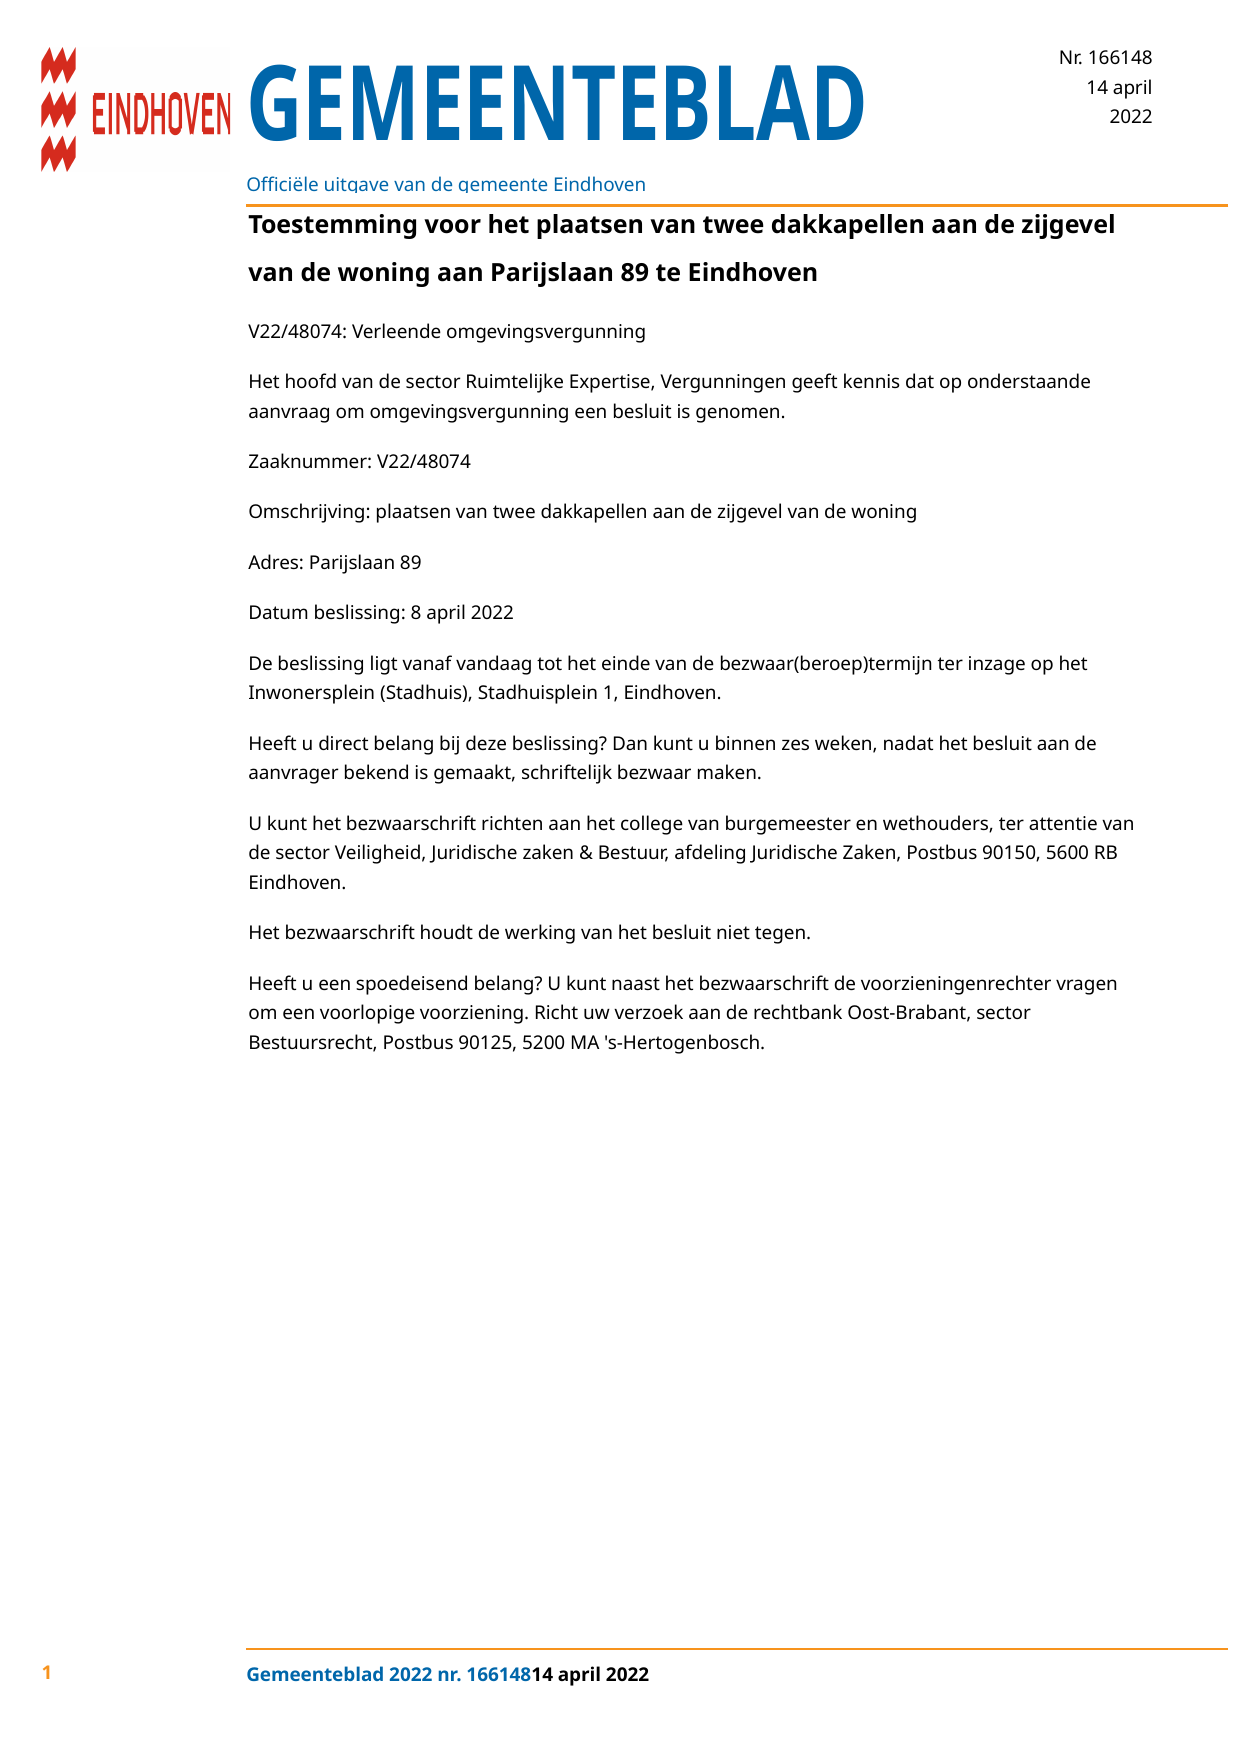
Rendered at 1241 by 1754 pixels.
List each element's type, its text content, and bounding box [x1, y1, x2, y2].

text Het bezwaarschrift houdt de werking van het besluit niet tegen. [248, 919, 1152, 945]
text De beslissing ligt vanaf vandaag tot het einde van de bezwaar(beroep)termijn ter inzage op het Inwonersplein (Stadhuis), Stadhuisplein 1, Eindhoven. [248, 650, 1152, 705]
text Het hoofd van de sector Ruimtelijke Expertise, Vergunningen geeft kennis dat op onderstaande aanvraag om omgevingsvergunning een besluit is genomen. [248, 368, 1152, 424]
text U kunt het bezwaarschrift richten aan het college van burgemeester en wethouders, ter attentie van de sector Veiligheid, Juridische zaken & Bestuur, afdeling Juridische Zaken, Postbus 90150, 5600 RB Eindhoven. [248, 810, 1152, 895]
text Heeft u een spoedeisend belang? U kunt naast het bezwaarschrift de voorzieningenrechter vragen om een voorlopige voorziening. Richt uw verzoek aan de rechtbank Oost-Brabant, sector Bestuursrecht, Postbus 90125, 5200 MA 's-Hertogenbosch. [248, 970, 1152, 1055]
text Omschrijving: plaatsen van twee dakkapellen aan de zijgevel van de woning [248, 499, 1152, 524]
text Datum beslissing: 8 april 2022 [248, 599, 1152, 625]
text Zaaknummer: V22/48074 [248, 448, 1152, 474]
text Toestemming voor het plaatsen van twee dakkapellen aan de zijgevel van de woning aan Parijslaan 89 te Eindhoven [248, 207, 1152, 288]
text V22/48074: Verleende omgevingsvergunning [248, 318, 1152, 344]
picture [41, 47, 231, 172]
text Adres: Parijslaan 89 [248, 549, 1152, 575]
text Heeft u direct belang bij deze beslissing? Dan kunt u binnen zes weken, nadat het besluit aan de aanvrager bekend is gemaakt, schriftelijk bezwaar maken. [248, 730, 1152, 785]
